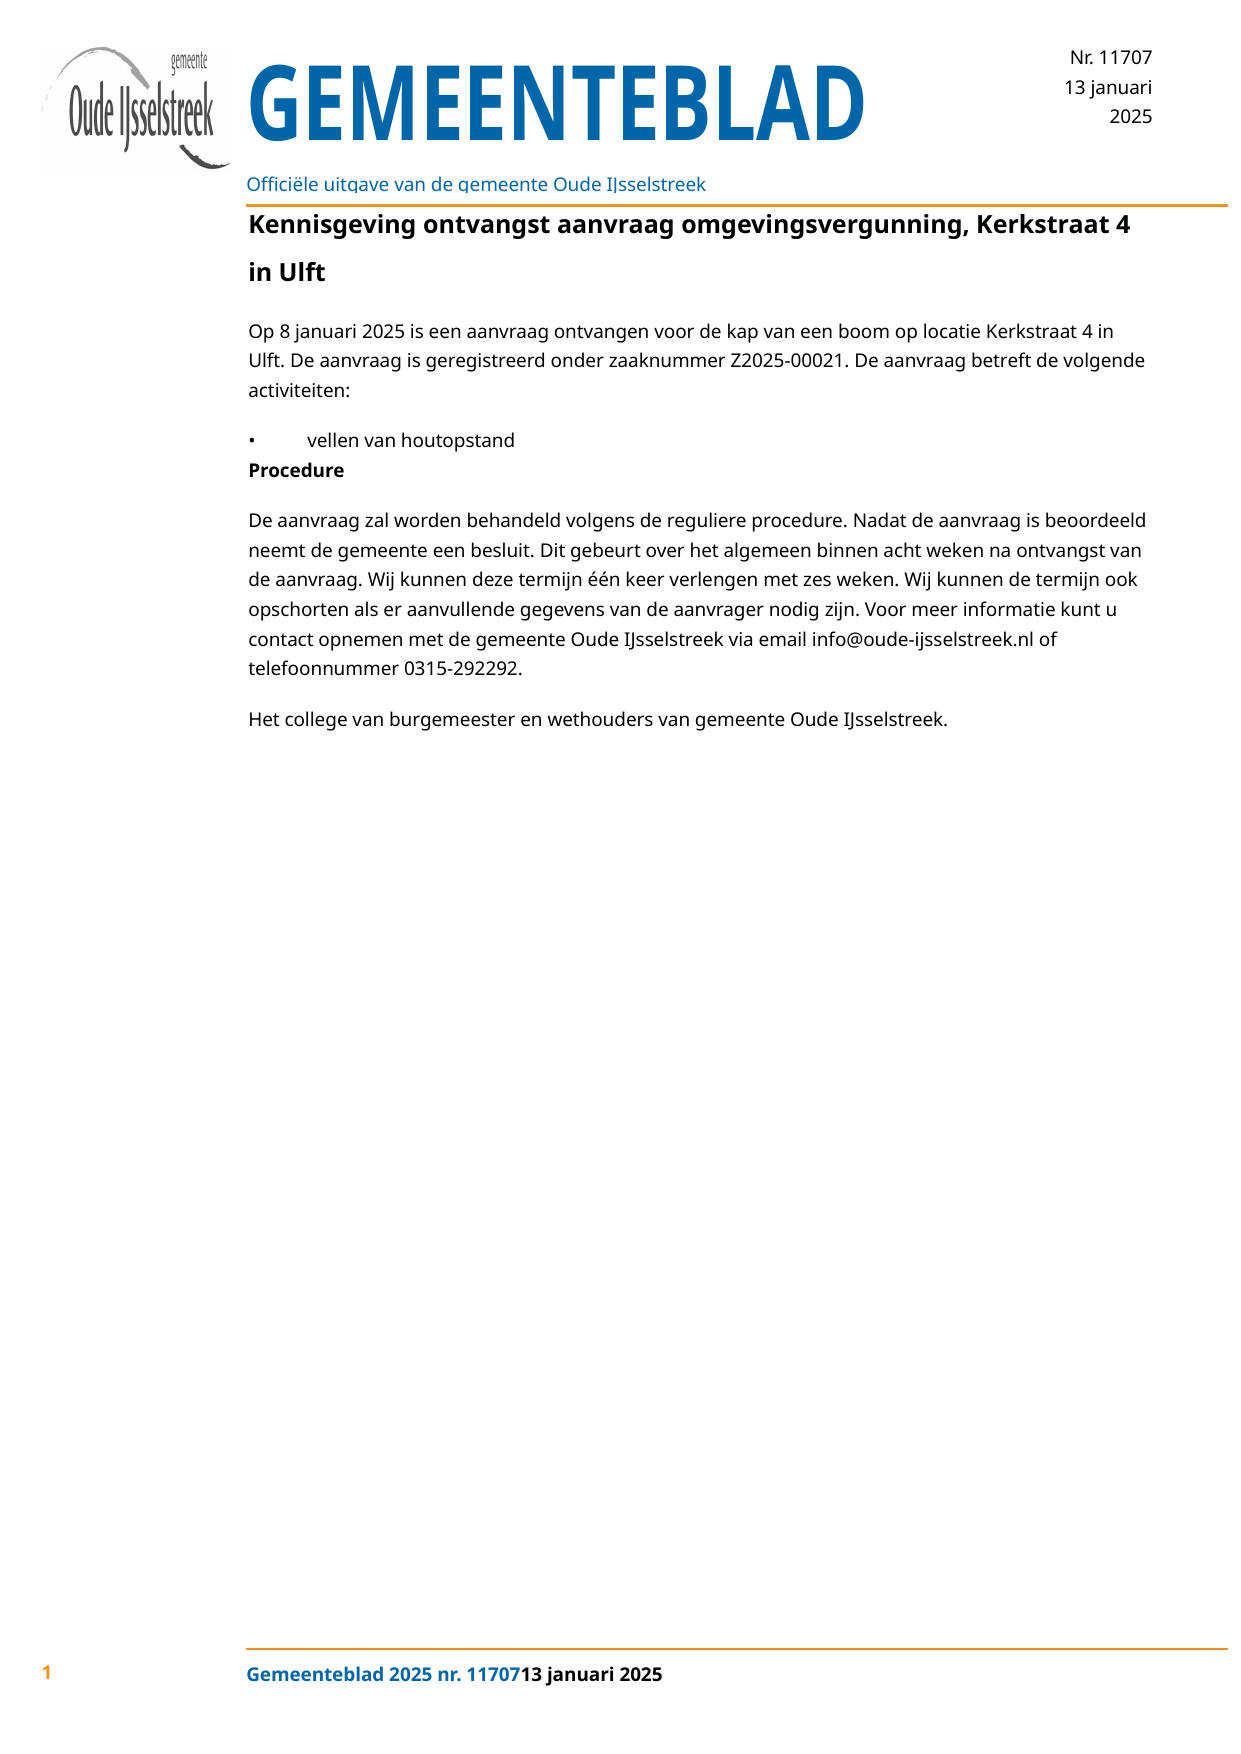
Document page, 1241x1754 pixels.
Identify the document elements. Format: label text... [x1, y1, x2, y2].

text Het college van burgemeester en wethouders van gemeente Oude IJsselstreek. [248, 706, 1152, 732]
text Op 8 januari 2025 is een aanvraag ontvangen voor de kap van een boom op locatie Kerkstraat 4 in Ulft. De aanvraag is geregistreerd onder zaaknummer Z2025-00021. De aanvraag betreft de volgende activiteiten: [248, 318, 1152, 403]
text De aanvraag zal worden behandeld volgens de reguliere procedure. Nadat de aanvraag is beoordeeld neemt de gemeente een besluit. Dit gebeurt over het algemeen binnen acht weken na ontvangst van de aanvraag. Wij kunnen deze termijn één keer verlengen met zes weken. Wij kunnen de termijn ook opschorten als er aanvullende gegevens van de aanvrager nodig zijn. Voor meer informatie kunt u contact opnemen met de gemeente Oude IJsselstreek via email info@oude-ijsselstreek.nl of telefoonnummer 0315-292292. [248, 507, 1152, 681]
picture [41, 47, 231, 172]
list vellen van houtopstand [248, 427, 1152, 453]
text Procedure [248, 457, 1152, 483]
text Kennisgeving ontvangst aanvraag omgevingsvergunning, Kerkstraat 4 in Ulft [248, 207, 1152, 288]
